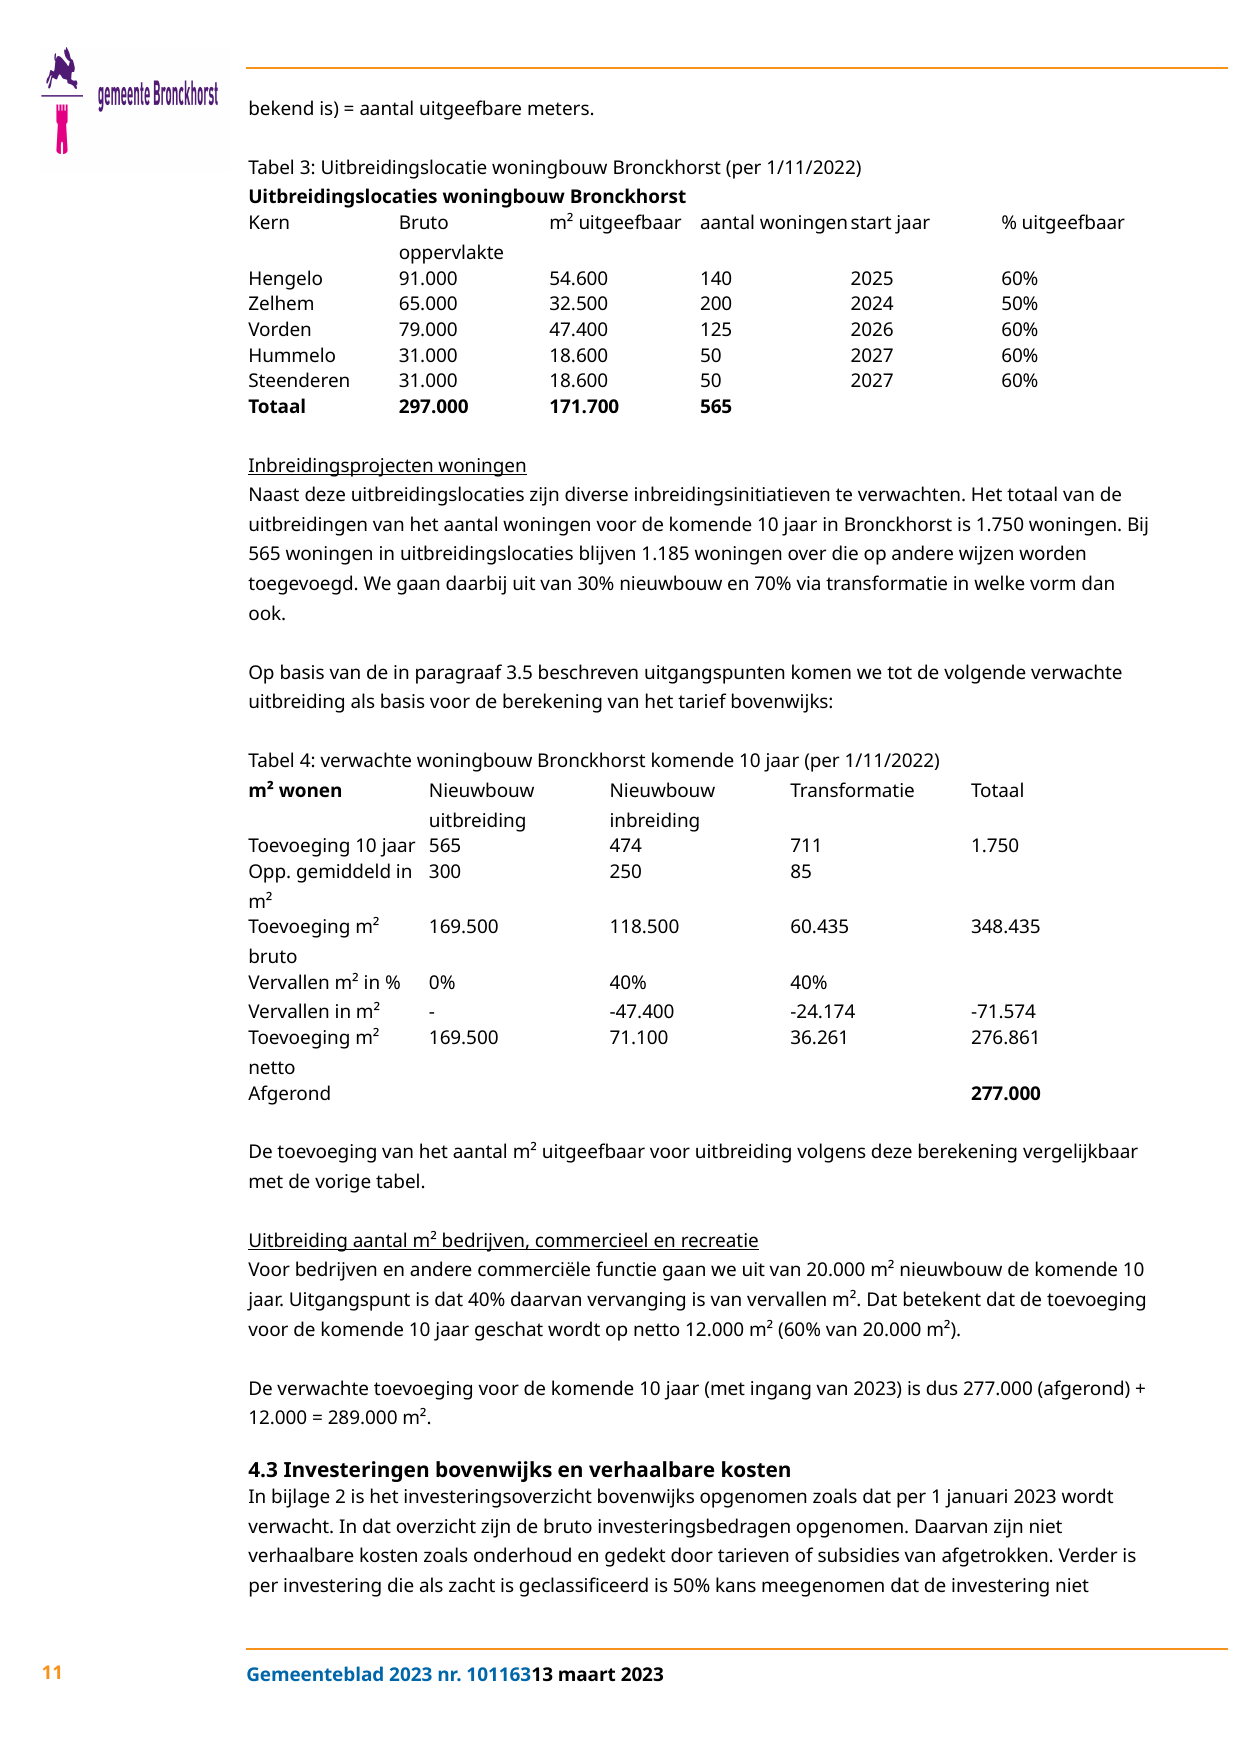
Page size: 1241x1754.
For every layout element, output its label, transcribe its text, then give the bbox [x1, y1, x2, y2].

text Voor bedrijven en andere commerciële functie gaan we uit van 20.000 m² nieuwbouw de komende 10 jaar. Uitgangspunt is dat 40% daarvan vervanging is van vervallen m². Dat betekent dat de toevoeging voor de komende 10 jaar geschat wordt op netto 12.000 m² (60% van 20.000 m²). [248, 1257, 1152, 1341]
table_cell 297.000 [399, 393, 549, 419]
table_cell 200 [700, 290, 850, 316]
table_cell 348.435 [971, 914, 1152, 969]
table_cell 711 [790, 833, 971, 858]
table_cell 79.000 [399, 316, 549, 342]
table_cell [790, 1080, 971, 1105]
table_cell 54.600 [549, 265, 700, 290]
table_cell 1.750 [971, 833, 1152, 858]
table_cell 118.500 [609, 914, 790, 969]
table_cell [609, 1080, 790, 1105]
table_cell 60.435 [790, 914, 971, 969]
table_cell 140 [700, 265, 850, 290]
table_cell Kern [248, 209, 398, 265]
table_cell 250 [609, 859, 790, 914]
text In bijlage 2 is het investeringsoverzicht bovenwijks opgenomen zoals dat per 1 januari 2023 wordt verwacht. In dat overzicht zijn de bruto investeringsbedragen opgenomen. Daarvan zijn niet verhaalbare kosten zoals onderhoud en gedekt door tarieven of subsidies van afgetrokken. Verder is per investering die als zacht is geclassificeerd is 50% kans meegenomen dat de investering niet [248, 1483, 1152, 1598]
table_cell 71.100 [609, 1024, 790, 1080]
table_cell 40% -47.400 [609, 969, 790, 1024]
table_cell -71.574 [971, 969, 1152, 1024]
table_cell [971, 859, 1152, 914]
table_cell 2027 [850, 342, 1001, 368]
table_cell Totaal [248, 393, 398, 419]
text Tabel 4: verwachte woningbouw Bronckhorst komende 10 jaar (per 1/11/2022) [248, 748, 1152, 773]
table_cell m² uitgeefbaar [549, 209, 700, 265]
table_cell start jaar [850, 209, 1001, 265]
table_cell 60% [1001, 316, 1152, 342]
table_cell Toevoeging 10 jaar [248, 833, 429, 858]
text bekend is) = aantal uitgeefbare meters. [248, 95, 1152, 121]
table_cell 31.000 [399, 342, 549, 368]
table_cell 50% [1001, 290, 1152, 316]
table_cell 40% -24.174 [790, 969, 971, 1024]
table_cell [1001, 393, 1152, 419]
table_cell 18.600 [549, 368, 700, 393]
text De toevoeging van het aantal m² uitgeefbaar voor uitbreiding volgens deze berekening vergelijkbaar met de vorige tabel. [248, 1138, 1152, 1193]
table_cell 276.861 [971, 1024, 1152, 1080]
table_cell 60% [1001, 342, 1152, 368]
table_cell Hummelo [248, 342, 398, 368]
table_cell 2026 [850, 316, 1001, 342]
table_cell 50 [700, 342, 850, 368]
table_cell 300 [429, 859, 609, 914]
table_header m² wonen [248, 778, 429, 833]
table_cell Afgerond [248, 1080, 429, 1105]
table_header Totaal [971, 778, 1152, 833]
table_cell [850, 393, 1001, 419]
table_cell 2027 [850, 368, 1001, 393]
table_cell 65.000 [399, 290, 549, 316]
table_cell 0% - [429, 969, 609, 1024]
table_cell Vervallen m² in % Vervallen in m² [248, 969, 429, 1024]
table_cell Zelhem [248, 290, 398, 316]
table_cell 47.400 [549, 316, 700, 342]
table_cell % uitgeefbaar [1001, 209, 1152, 265]
text Naast deze uitbreidingslocaties zijn diverse inbreidingsinitiatieven te verwachten. Het totaal van de uitbreidingen van het aantal woningen voor de komende 10 jaar in Bronckhorst is 1.750 woningen. Bij 565 woningen in uitbreidingslocaties blijven 1.185 woningen over die op andere wijzen worden toegevoegd. We gaan daarbij uit van 30% nieuwbouw en 70% via transformatie in welke vorm dan ook. [248, 481, 1152, 626]
table_cell 91.000 [399, 265, 549, 290]
table_cell 565 [429, 833, 609, 858]
table_cell 85 [790, 859, 971, 914]
text Inbreidingsprojecten woningen [248, 452, 1152, 478]
table_cell Opp. gemiddeld in m² [248, 859, 429, 914]
table_cell 125 [700, 316, 850, 342]
table_header Nieuwbouw uitbreiding [429, 778, 609, 833]
table_cell 169.500 [429, 1024, 609, 1080]
text De verwachte toevoeging voor de komende 10 jaar (met ingang van 2023) is dus 277.000 (afgerond) + 12.000 = 289.000 m². [248, 1375, 1152, 1430]
table_cell Toevoeging m² bruto [248, 914, 429, 969]
table_cell 277.000 [971, 1080, 1152, 1105]
table_cell Toevoeging m² netto [248, 1024, 429, 1080]
table_cell 31.000 [399, 368, 549, 393]
table_cell Steenderen [248, 368, 398, 393]
table_header Nieuwbouw inbreiding [609, 778, 790, 833]
table_cell 2024 [850, 290, 1001, 316]
table_cell 32.500 [549, 290, 700, 316]
table_cell Hengelo [248, 265, 398, 290]
table_cell 60% [1001, 368, 1152, 393]
table_cell 60% [1001, 265, 1152, 290]
table_cell 2025 [850, 265, 1001, 290]
text Tabel 3: Uitbreidingslocatie woningbouw Bronckhorst (per 1/11/2022) [248, 154, 1152, 180]
table_header Uitbreidingslocaties woningbouw Bronckhorst [248, 184, 1152, 209]
table_cell Bruto oppervlakte [399, 209, 549, 265]
table_cell 50 [700, 368, 850, 393]
text Uitbreiding aantal m² bedrijven, commercieel en recreatie [248, 1227, 1152, 1253]
table_cell 36.261 [790, 1024, 971, 1080]
text 4.3 Investeringen bovenwijks en verhaalbare kosten [248, 1455, 1152, 1483]
table_cell 18.600 [549, 342, 700, 368]
picture [41, 47, 231, 172]
table_cell 171.700 [549, 393, 700, 419]
table_cell 565 [700, 393, 850, 419]
table_cell aantal woningen [700, 209, 850, 265]
table_cell 474 [609, 833, 790, 858]
text Op basis van de in paragraaf 3.5 beschreven uitgangspunten komen we tot de volgende verwachte uitbreiding als basis voor de berekening van het tarief bovenwijks: [248, 659, 1152, 714]
table_cell Vorden [248, 316, 398, 342]
table_header Transformatie [790, 778, 971, 833]
table_cell 169.500 [429, 914, 609, 969]
table_cell [429, 1080, 609, 1105]
